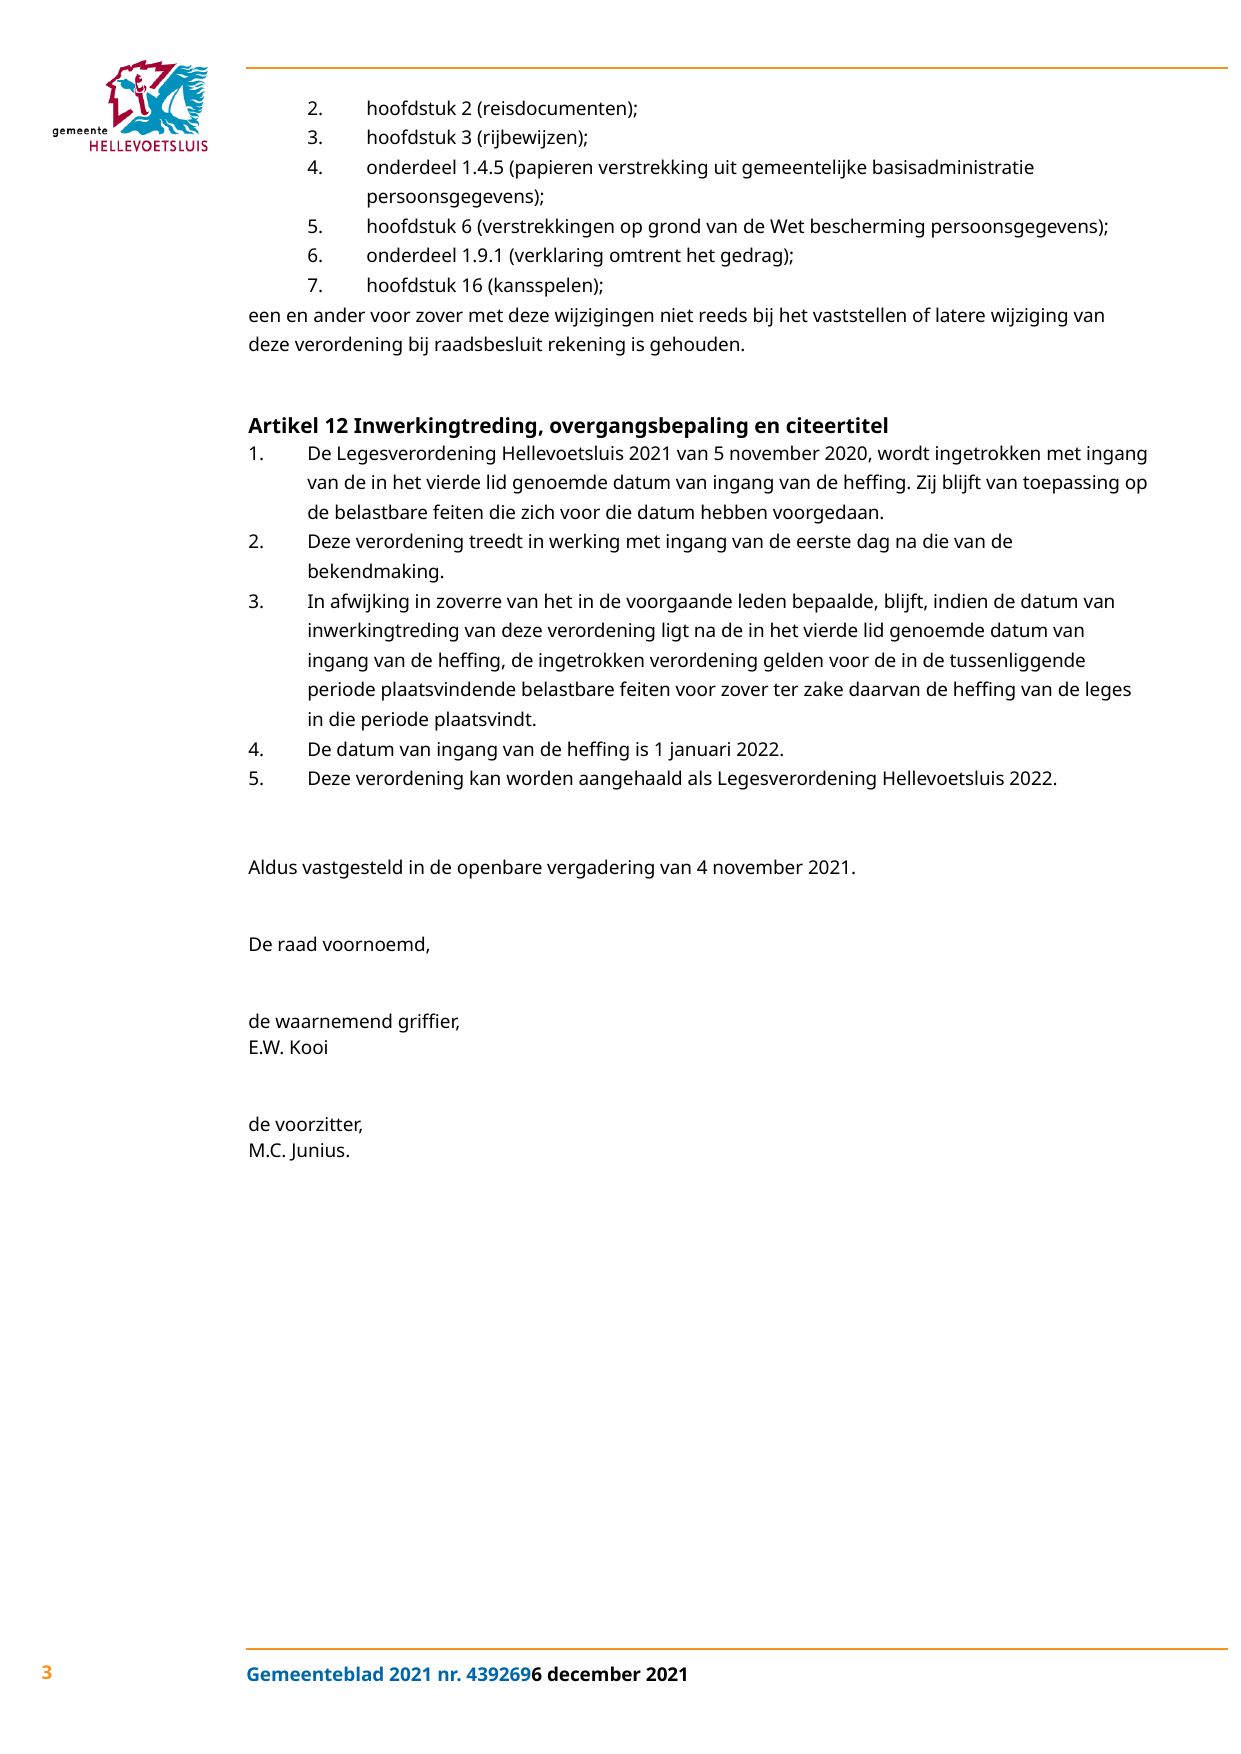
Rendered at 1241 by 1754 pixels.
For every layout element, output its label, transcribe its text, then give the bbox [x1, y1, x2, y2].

list Deze verordening treedt in werking met ingang van de eerste dag na die van de bekendmaking. [248, 529, 1152, 584]
text een en ander voor zover met deze wijzigingen niet reeds bij het vaststellen of latere wijziging van deze verordening bij raadsbesluit rekening is gehouden. [248, 302, 1152, 357]
list Deze verordening kan worden aangehaald als Legesverordening Hellevoetsluis 2022. [248, 765, 1152, 791]
list hoofdstuk 3 (rijbewijzen); [307, 124, 1152, 150]
list onderdeel 1.4.5 (papieren verstrekking uit gemeentelijke basisadministratie persoonsgegevens); [307, 154, 1152, 209]
list De datum van ingang van de heffing is 1 januari 2022. [248, 736, 1152, 761]
list hoofdstuk 16 (kansspelen); [307, 272, 1152, 298]
text De raad voornoemd, [248, 931, 1152, 957]
list De Legesverordening Hellevoetsluis 2021 van 5 november 2020, wordt ingetrokken met ingang van de in het vierde lid genoemde datum van ingang van de heffing. Zij blijft van toepassing op de belastbare feiten die zich voor die datum hebben voorgedaan. [248, 440, 1152, 525]
picture [41, 47, 231, 172]
list In afwijking in zoverre van het in de voorgaande leden bepaalde, blijft, indien de datum van inwerkingtreding van deze verordening ligt na de in het vierde lid genoemde datum van ingang van de heffing, de ingetrokken verordening gelden voor de in de tussenliggende periode plaatsvindende belastbare feiten voor zover ter zake daarvan de heffing van de leges in die periode plaatsvindt. [248, 588, 1152, 732]
text de voorzitter, [248, 1111, 1152, 1137]
text M.C. Junius. [248, 1137, 1152, 1163]
text E.W. Kooi [248, 1034, 1152, 1060]
list onderdeel 1.9.1 (verklaring omtrent het gedrag); [307, 243, 1152, 268]
text Aldus vastgesteld in de openbare vergadering van 4 november 2021. [248, 854, 1152, 880]
list hoofdstuk 2 (reisdocumenten); [307, 95, 1152, 121]
list hoofdstuk 6 (verstrekkingen op grond van de Wet bescherming persoonsgegevens); [307, 213, 1152, 239]
text Artikel 12 Inwerkingtreding, overgangsbepaling en citeertitel [248, 411, 1152, 440]
text de waarnemend griffier, [248, 1008, 1152, 1034]
